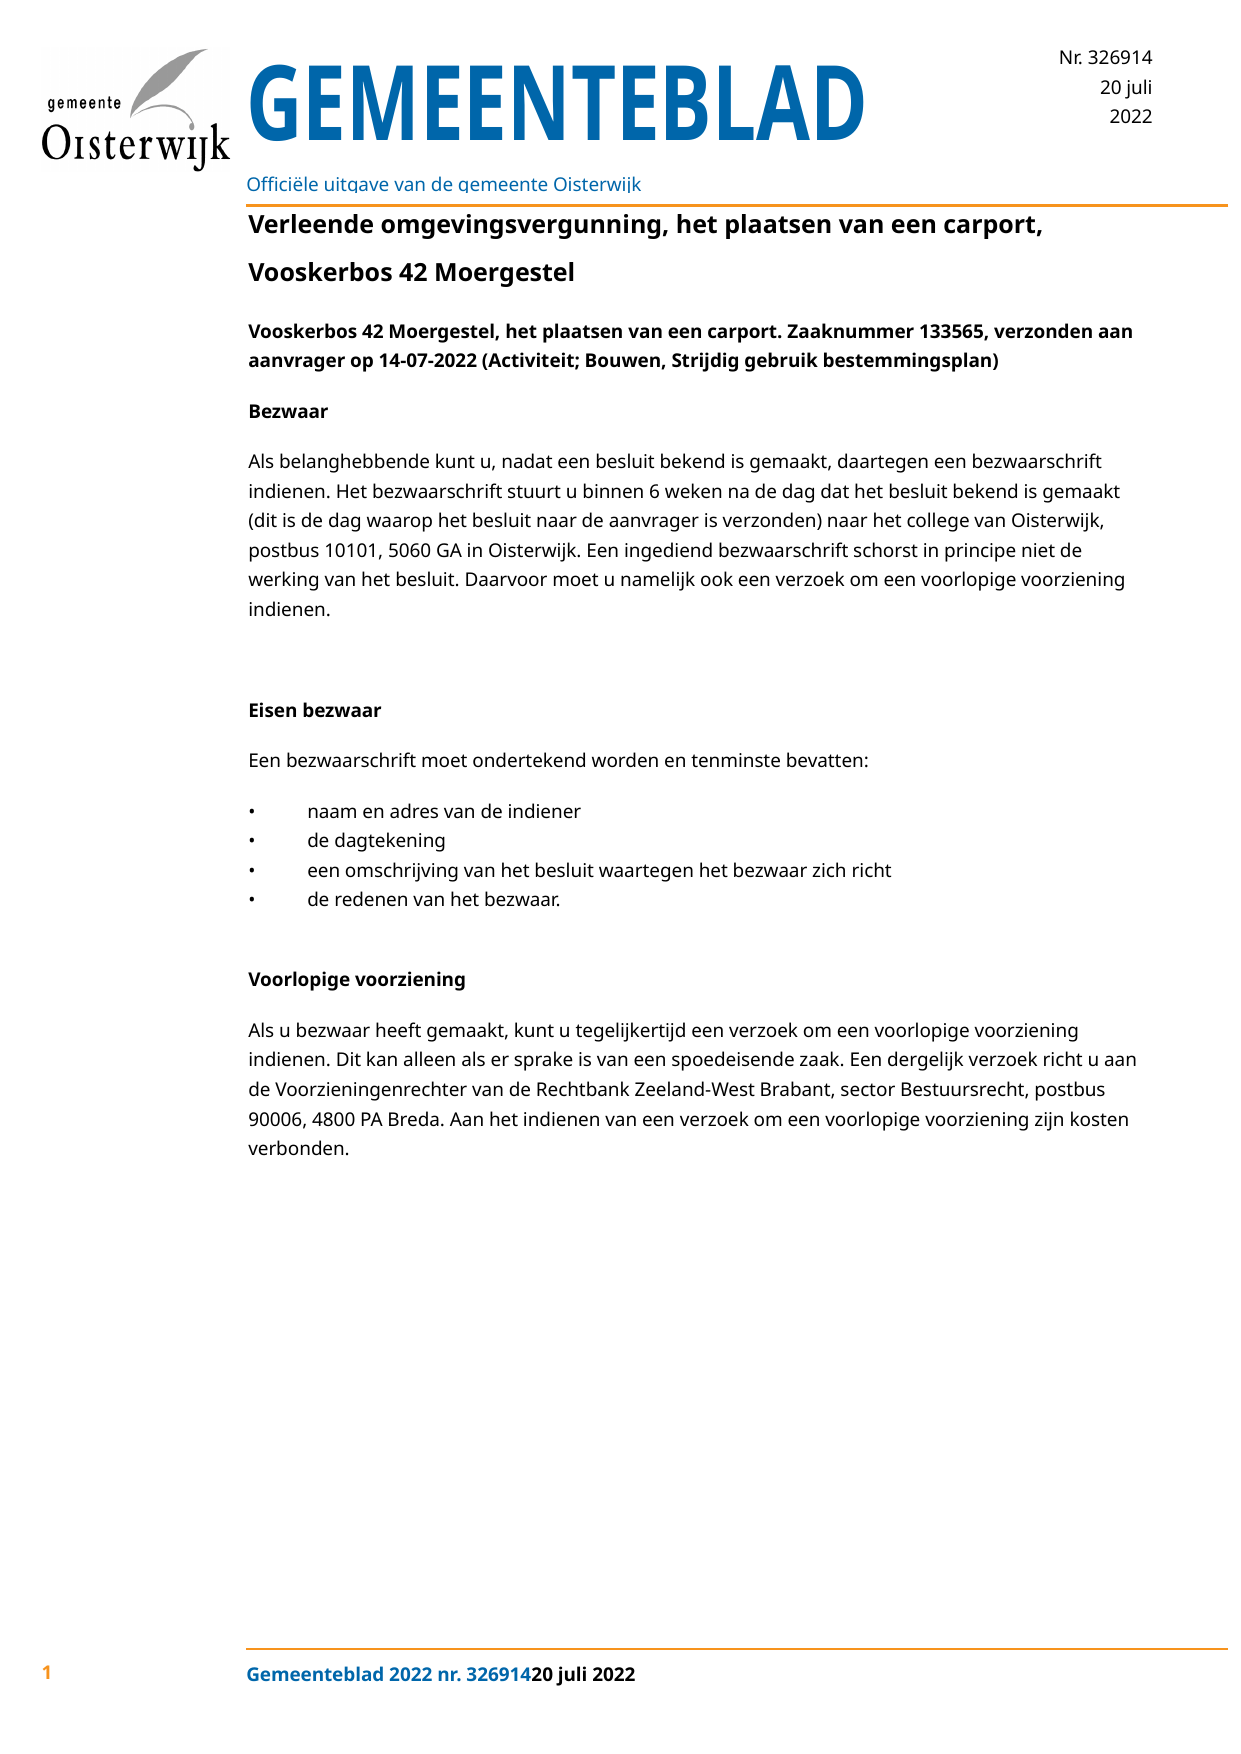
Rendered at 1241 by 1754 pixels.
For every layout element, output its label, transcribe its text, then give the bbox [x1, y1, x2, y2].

list naam en adres van de indiener [248, 798, 1152, 824]
text Eisen bezwaar [248, 697, 1152, 723]
list de redenen van het bezwaar. [248, 887, 1152, 912]
list een omschrijving van het besluit waartegen het bezwaar zich richt [248, 857, 1152, 883]
text Als u bezwaar heeft gemaakt, kunt u tegelijkertijd een verzoek om een voorlopige voorziening indienen. Dit kan alleen als er sprake is van een spoedeisende zaak. Een dergelijk verzoek richt u aan de Voorzieningenrechter van de Rechtbank Zeeland-West Brabant, sector Bestuursrecht, postbus 90006, 4800 PA Breda. Aan het indienen van een verzoek om een voorlopige voorziening zijn kosten verbonden. [248, 1017, 1152, 1161]
text Verleende omgevingsvergunning, het plaatsen van een carport, Vooskerbos 42 Moergestel [248, 207, 1152, 288]
text Vooskerbos 42 Moergestel, het plaatsen van een carport. Zaaknummer 133565, verzonden aan aanvrager op 14-07-2022 (Activiteit; Bouwen, Strijdig gebruik bestemmingsplan) [248, 318, 1152, 373]
text Een bezwaarschrift moet ondertekend worden en tenminste bevatten: [248, 747, 1152, 773]
picture [41, 47, 231, 172]
text Voorlopige voorziening [248, 967, 1152, 992]
text Als belanghebbende kunt u, nadat een besluit bekend is gemaakt, daartegen een bezwaarschrift indienen. Het bezwaarschrift stuurt u binnen 6 weken na de dag dat het besluit bekend is gemaakt (dit is de dag waarop het besluit naar de aanvrager is verzonden) naar het college van Oisterwijk, postbus 10101, 5060 GA in Oisterwijk. Een ingediend bezwaarschrift schorst in principe niet de werking van het besluit. Daarvoor moet u namelijk ook een verzoek om een voorlopige voorziening indienen. [248, 448, 1152, 622]
list de dagtekening [248, 827, 1152, 853]
text Bezwaar [248, 398, 1152, 424]
